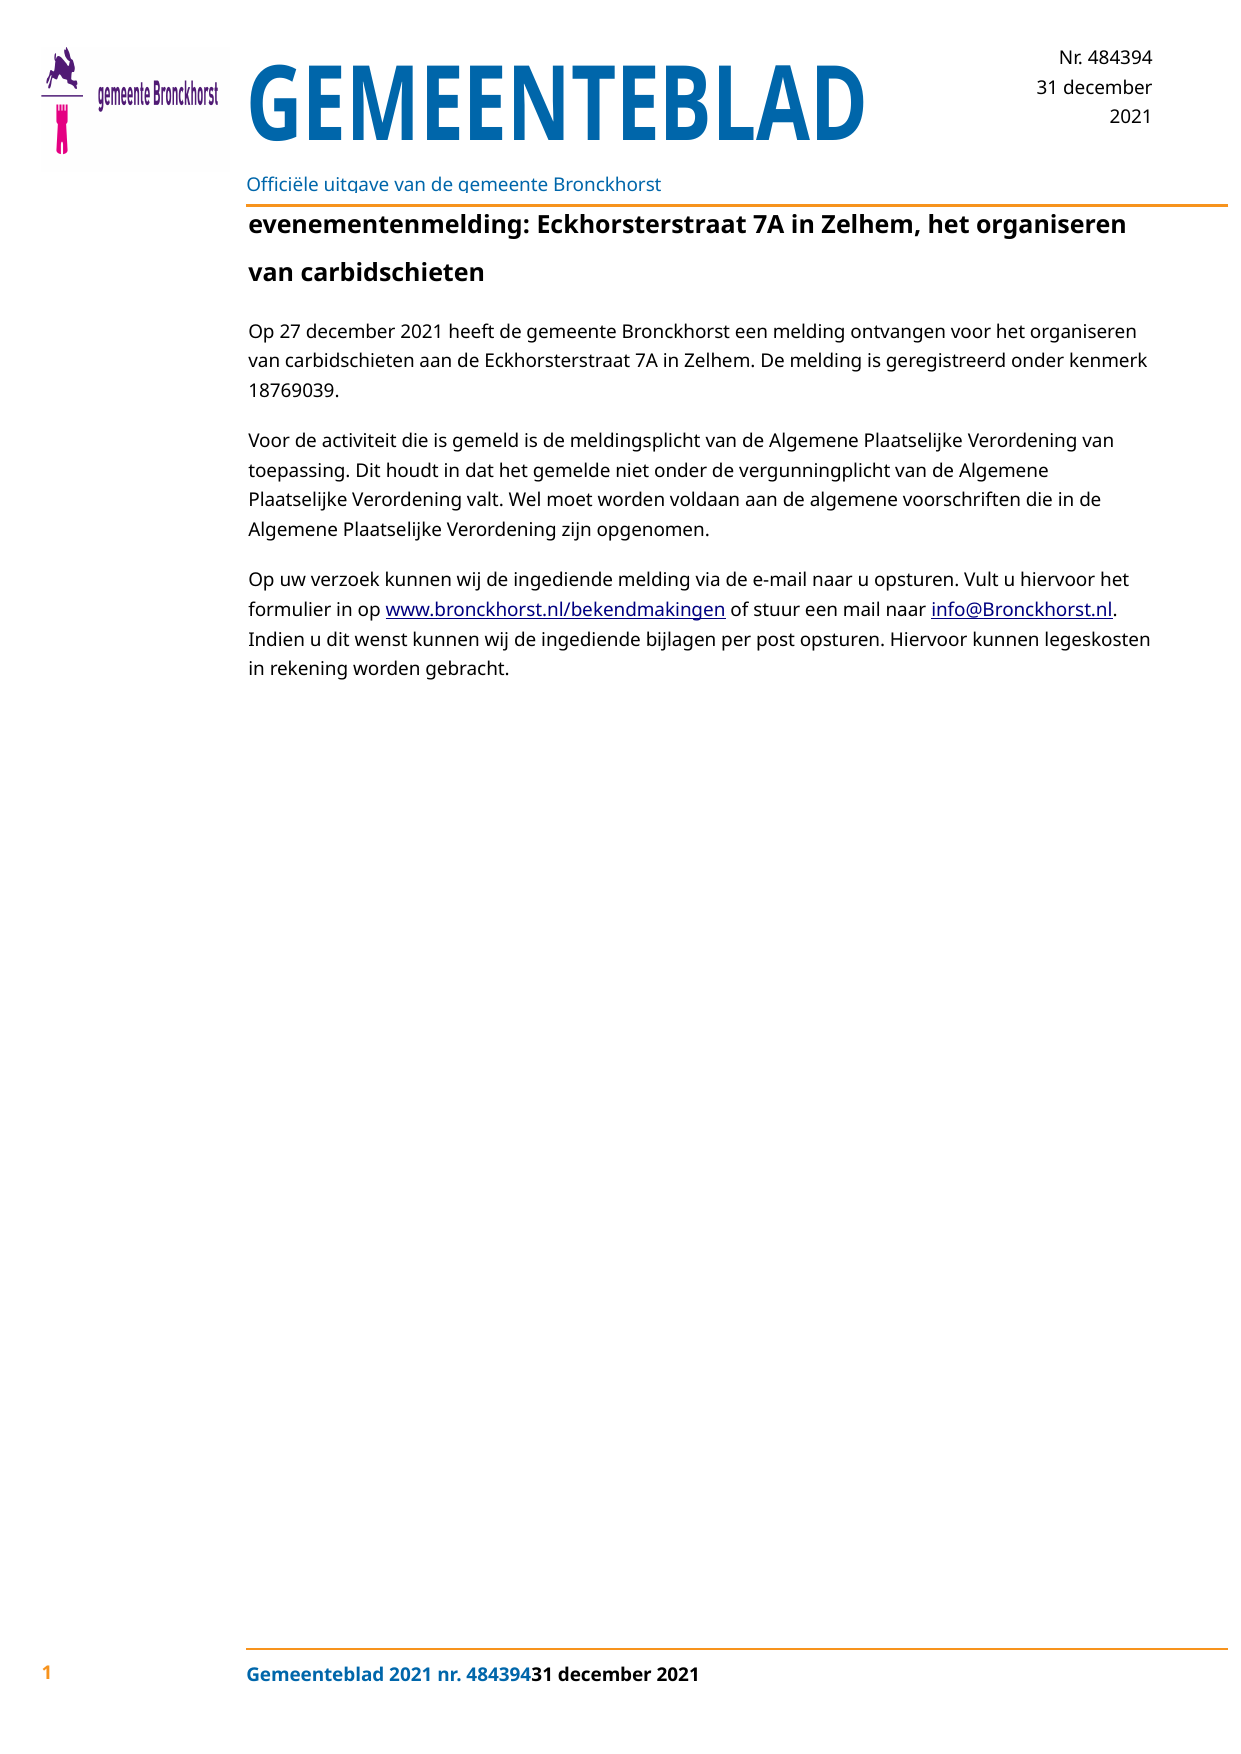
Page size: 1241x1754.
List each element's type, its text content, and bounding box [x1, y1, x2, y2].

text evenementenmelding: Eckhorsterstraat 7A in Zelhem, het organiseren van carbidschieten [248, 207, 1152, 288]
text Voor de activiteit die is gemeld is de meldingsplicht van de Algemene Plaatselijke Verordening van toepassing. Dit houdt in dat het gemelde niet onder de vergunningplicht van de Algemene Plaatselijke Verordening valt. Wel moet worden voldaan aan de algemene voorschriften die in de Algemene Plaatselijke Verordening zijn opgenomen. [248, 427, 1152, 542]
text Op uw verzoek kunnen wij de ingediende melding via de e-mail naar u opsturen. Vult u hiervoor het formulier in op www.bronckhorst.nl/bekendmakingen of stuur een mail naar info@Bronckhorst.nl. Indien u dit wenst kunnen wij de ingediende bijlagen per post opsturen. Hiervoor kunnen legeskosten in rekening worden gebracht. [248, 567, 1152, 681]
text Op 27 december 2021 heeft de gemeente Bronckhorst een melding ontvangen voor het organiseren van carbidschieten aan de Eckhorsterstraat 7A in Zelhem. De melding is geregistreerd onder kenmerk 18769039. [248, 318, 1152, 403]
picture [41, 47, 231, 172]
